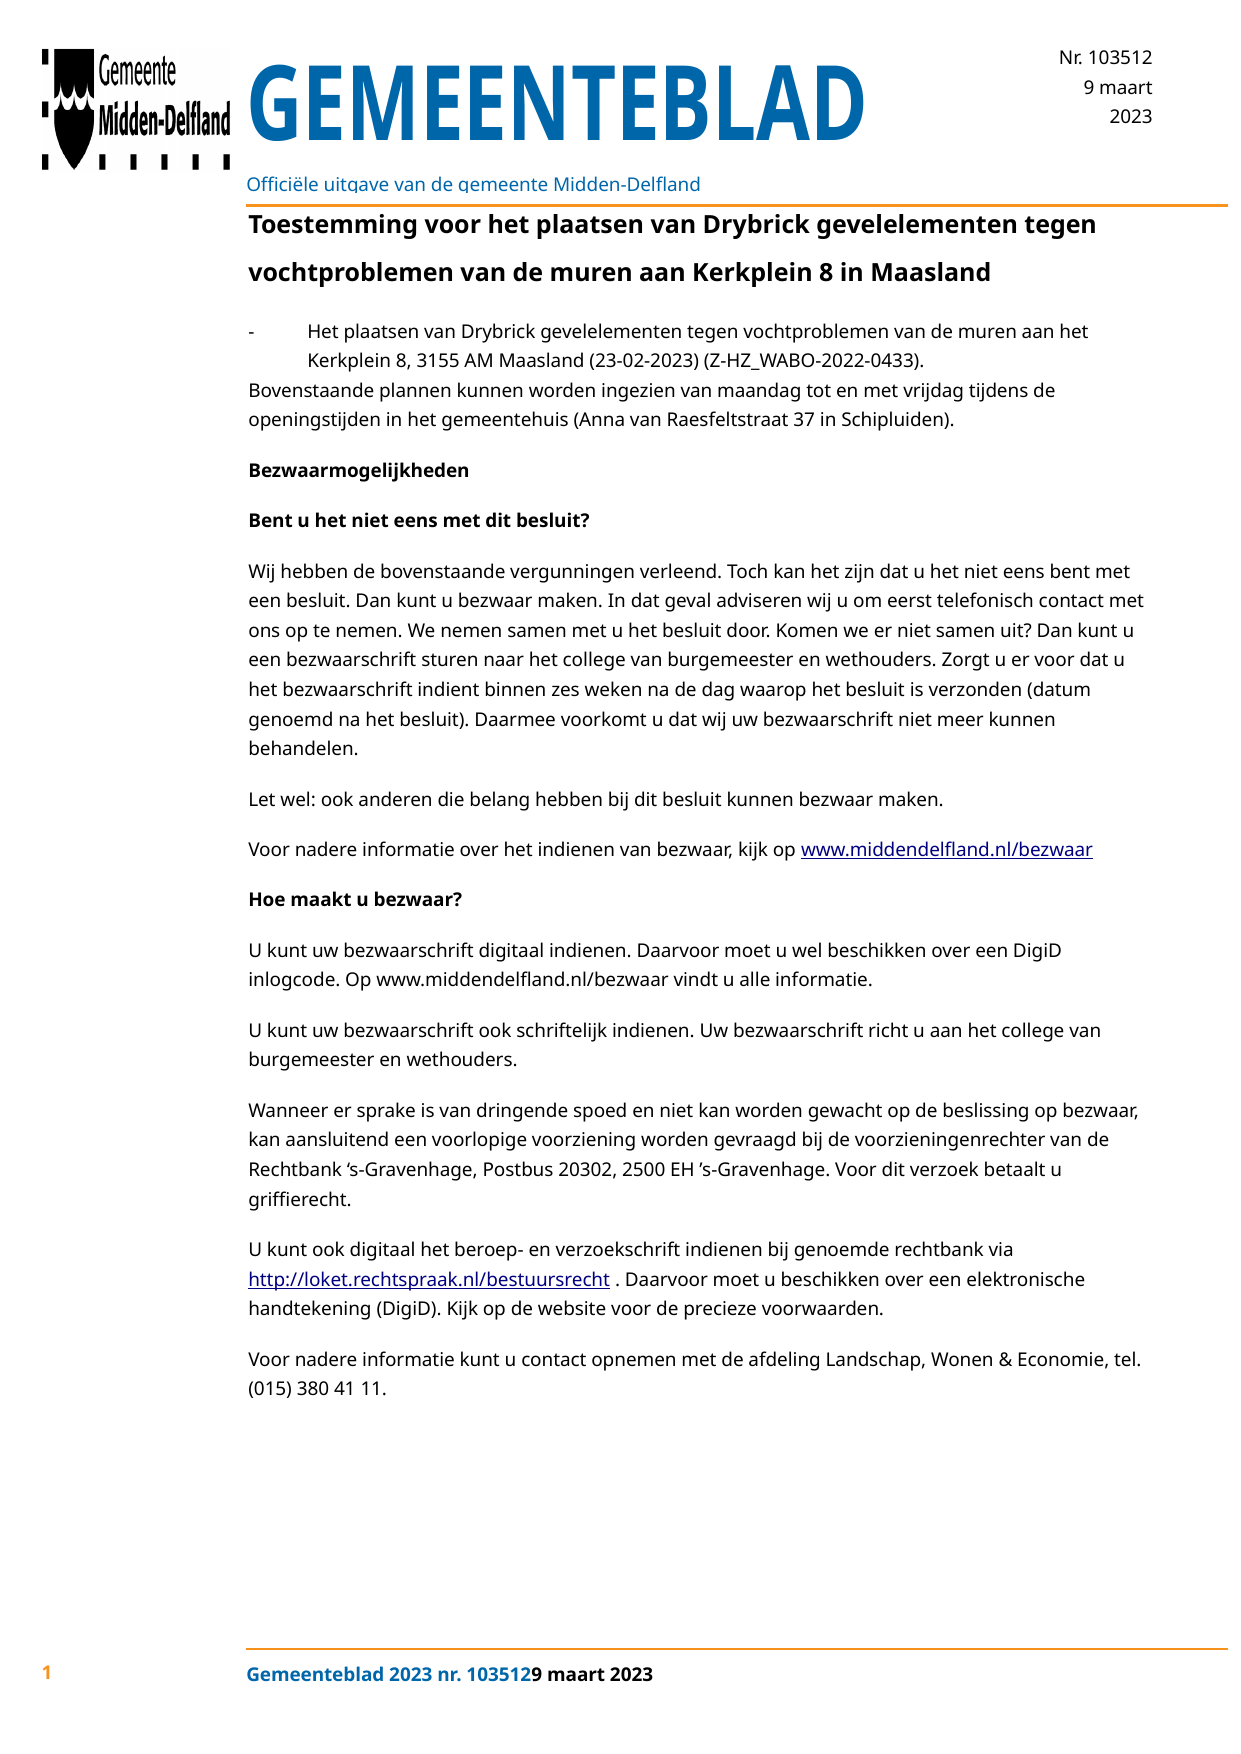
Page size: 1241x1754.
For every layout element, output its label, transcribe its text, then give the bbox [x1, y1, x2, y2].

text Toestemming voor het plaatsen van Drybrick gevelelementen tegen vochtproblemen van de muren aan Kerkplein 8 in Maasland [248, 207, 1152, 288]
text Wij hebben de bovenstaande vergunningen verleend. Toch kan het zijn dat u het niet eens bent met een besluit. Dan kunt u bezwaar maken. In dat geval adviseren wij u om eerst telefonisch contact met ons op te nemen. We nemen samen met u het besluit door. Komen we er niet samen uit? Dan kunt u een bezwaarschrift sturen naar het college van burgemeester en wethouders. Zorgt u er voor dat u het bezwaarschrift indient binnen zes weken na de dag waarop het besluit is verzonden (datum genoemd na het besluit). Daarmee voorkomt u dat wij uw bezwaarschrift niet meer kunnen behandelen. [248, 558, 1152, 761]
text Voor nadere informatie kunt u contact opnemen met de afdeling Landschap, Wonen & Economie, tel. (015) 380 41 11. [248, 1346, 1152, 1401]
text U kunt ook digitaal het beroep- en verzoekschrift indienen bij genoemde rechtbank via http://loket.rechtspraak.nl/bestuursrecht . Daarvoor moet u beschikken over een elektronische handtekening (DigiD). Kijk op de website voor de precieze voorwaarden. [248, 1236, 1152, 1321]
text Bent u het niet eens met dit besluit? [248, 507, 1152, 533]
list Het plaatsen van Drybrick gevelelementen tegen vochtproblemen van de muren aan het Kerkplein 8, 3155 AM Maasland (23-02-2023) (Z-HZ_WABO-2022-0433). [248, 318, 1152, 373]
text U kunt uw bezwaarschrift ook schriftelijk indienen. Uw bezwaarschrift richt u aan het college van burgemeester en wethouders. [248, 1017, 1152, 1072]
text Wanneer er sprake is van dringende spoed en niet kan worden gewacht op de beslissing op bezwaar, kan aansluitend een voorlopige voorziening worden gevraagd bij de voorzieningenrechter van de Rechtbank ‘s-Gravenhage, Postbus 20302, 2500 EH ’s-Gravenhage. Voor dit verzoek betaalt u griffierecht. [248, 1097, 1152, 1212]
text Bovenstaande plannen kunnen worden ingezien van maandag tot en met vrijdag tijdens de openingstijden in het gemeentehuis (Anna van Raesfeltstraat 37 in Schipluiden). [248, 377, 1152, 432]
picture [41, 47, 231, 172]
text Hoe maakt u bezwaar? [248, 887, 1152, 912]
text Voor nadere informatie over het indienen van bezwaar, kijk op www.middendelfland.nl/bezwaar [248, 836, 1152, 862]
text Let wel: ook anderen die belang hebben bij dit besluit kunnen bezwaar maken. [248, 786, 1152, 812]
text U kunt uw bezwaarschrift digitaal indienen. Daarvoor moet u wel beschikken over een DigiD inlogcode. Op www.middendelfland.nl/bezwaar vindt u alle informatie. [248, 937, 1152, 992]
text Bezwaarmogelijkheden [248, 457, 1152, 483]
